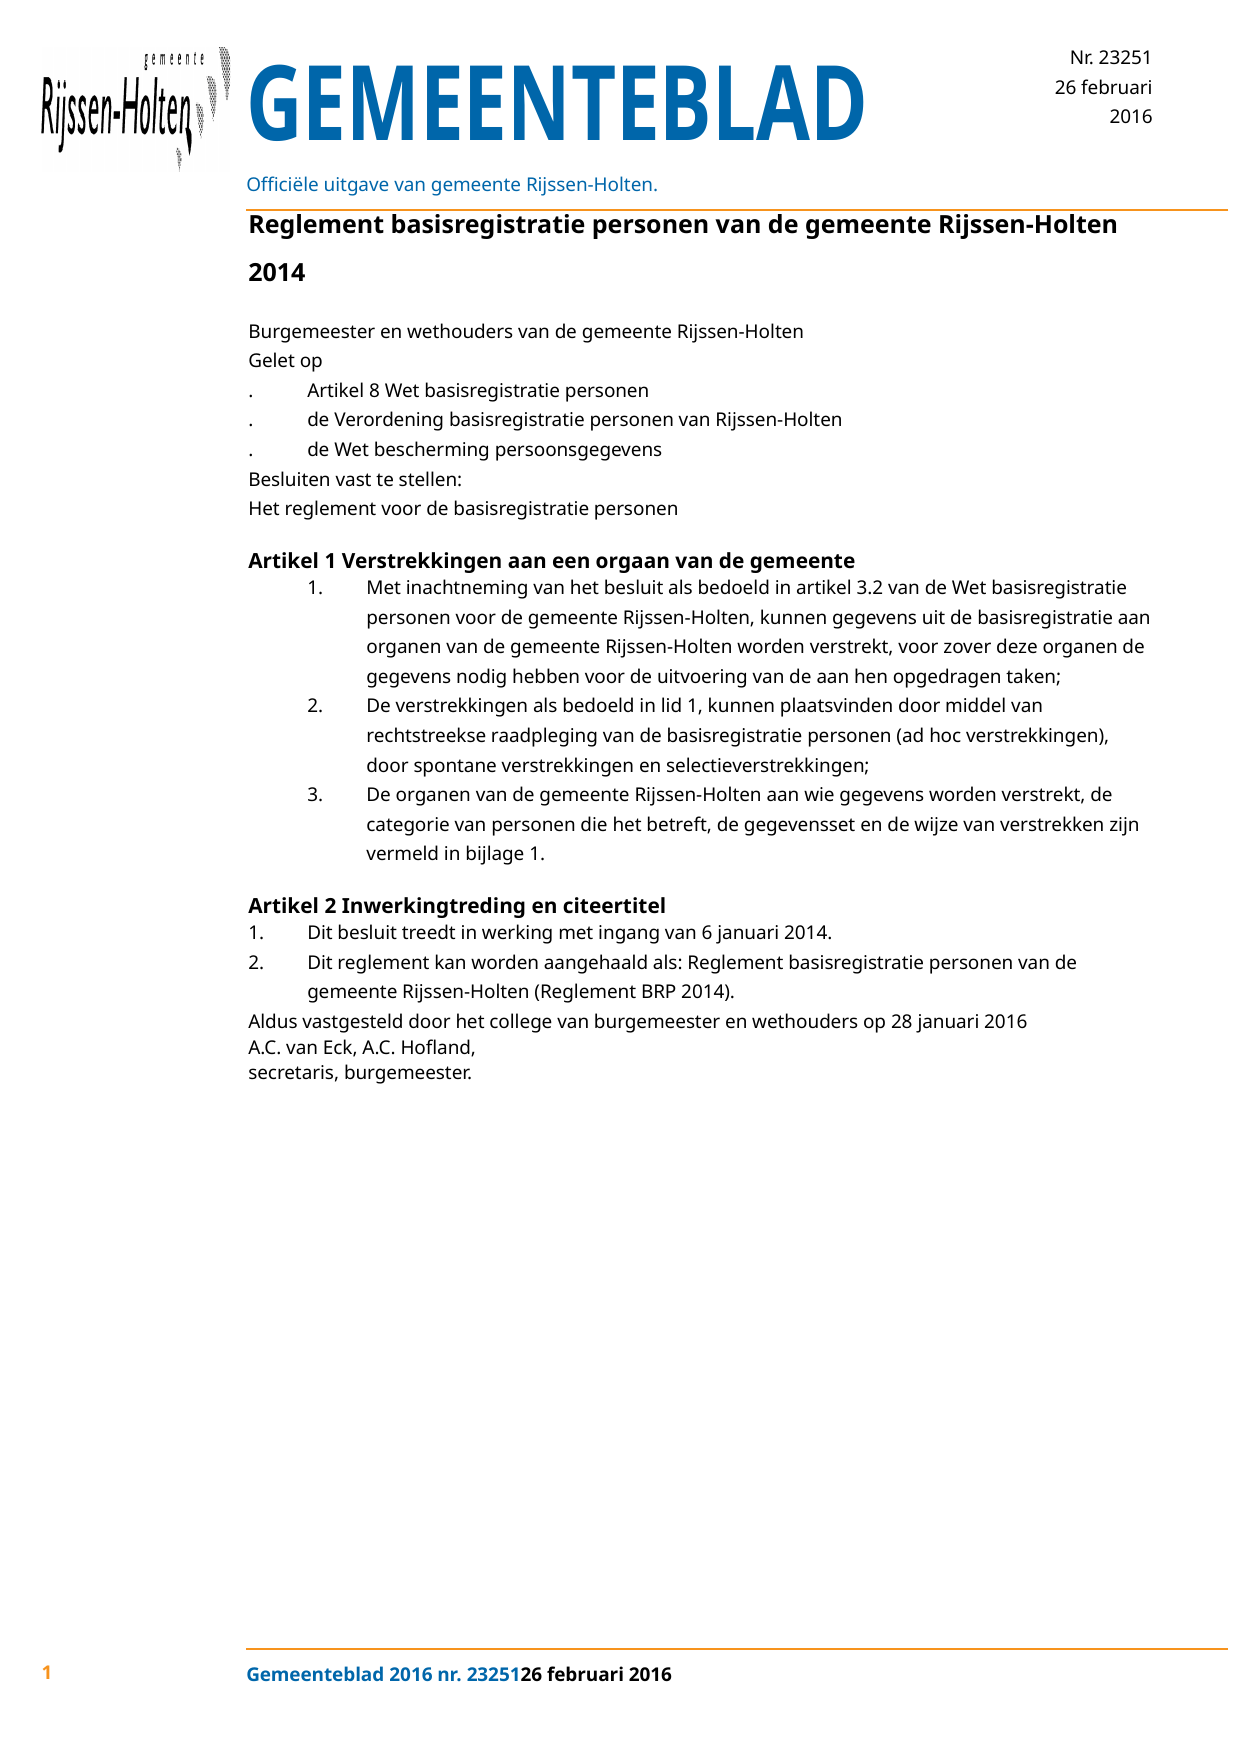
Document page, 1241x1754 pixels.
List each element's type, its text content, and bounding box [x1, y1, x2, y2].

list Dit besluit treedt in werking met ingang van 6 januari 2014. [248, 919, 1152, 945]
text Besluiten vast te stellen: [248, 466, 1152, 492]
list Artikel 8 Wet basisregistratie personen [248, 377, 1152, 403]
list Dit reglement kan worden aangehaald als: Reglement basisregistratie personen van de gemeente Rijssen-Holten (Reglement BRP 2014). [248, 949, 1152, 1004]
text A.C. van Eck, A.C. Hofland, [248, 1034, 1152, 1059]
list De verstrekkingen als bedoeld in lid 1, kunnen plaatsvinden door middel van rechtstreekse raadpleging van de basisregistratie personen (ad hoc verstrekkingen), door spontane verstrekkingen en selectieverstrekkingen; [307, 693, 1152, 777]
list de Wet bescherming persoonsgegevens [248, 436, 1152, 462]
text secretaris, burgemeester. [248, 1059, 1152, 1085]
text Artikel 1 Verstrekkingen aan een orgaan van de gemeente [248, 546, 1152, 574]
text Artikel 2 Inwerkingtreding en citeertitel [248, 891, 1152, 919]
list de Verordening basisregistratie personen van Rijssen-Holten [248, 407, 1152, 432]
text Burgemeester en wethouders van de gemeente Rijssen-Holten [248, 318, 1152, 344]
text Het reglement voor de basisregistratie personen [248, 495, 1152, 521]
list Met inachtneming van het besluit als bedoeld in artikel 3.2 van de Wet basisregistratie personen voor de gemeente Rijssen-Holten, kunnen gegevens uit de basisregistratie aan organen van de gemeente Rijssen-Holten worden verstrekt, voor zover deze organen de gegevens nodig hebben voor de uitvoering van de aan hen opgedragen taken; [307, 574, 1152, 689]
text Aldus vastgesteld door het college van burgemeester en wethouders op 28 januari 2016 [248, 1008, 1152, 1034]
list De organen van de gemeente Rijssen-Holten aan wie gegevens worden verstrekt, de categorie van personen die het betreft, de gegevensset en de wijze van verstrekken zijn vermeld in bijlage 1. [307, 781, 1152, 866]
text Gelet op [248, 347, 1152, 373]
picture [41, 47, 231, 172]
text Reglement basisregistratie personen van de gemeente Rijssen-Holten 2014 [248, 211, 1152, 288]
